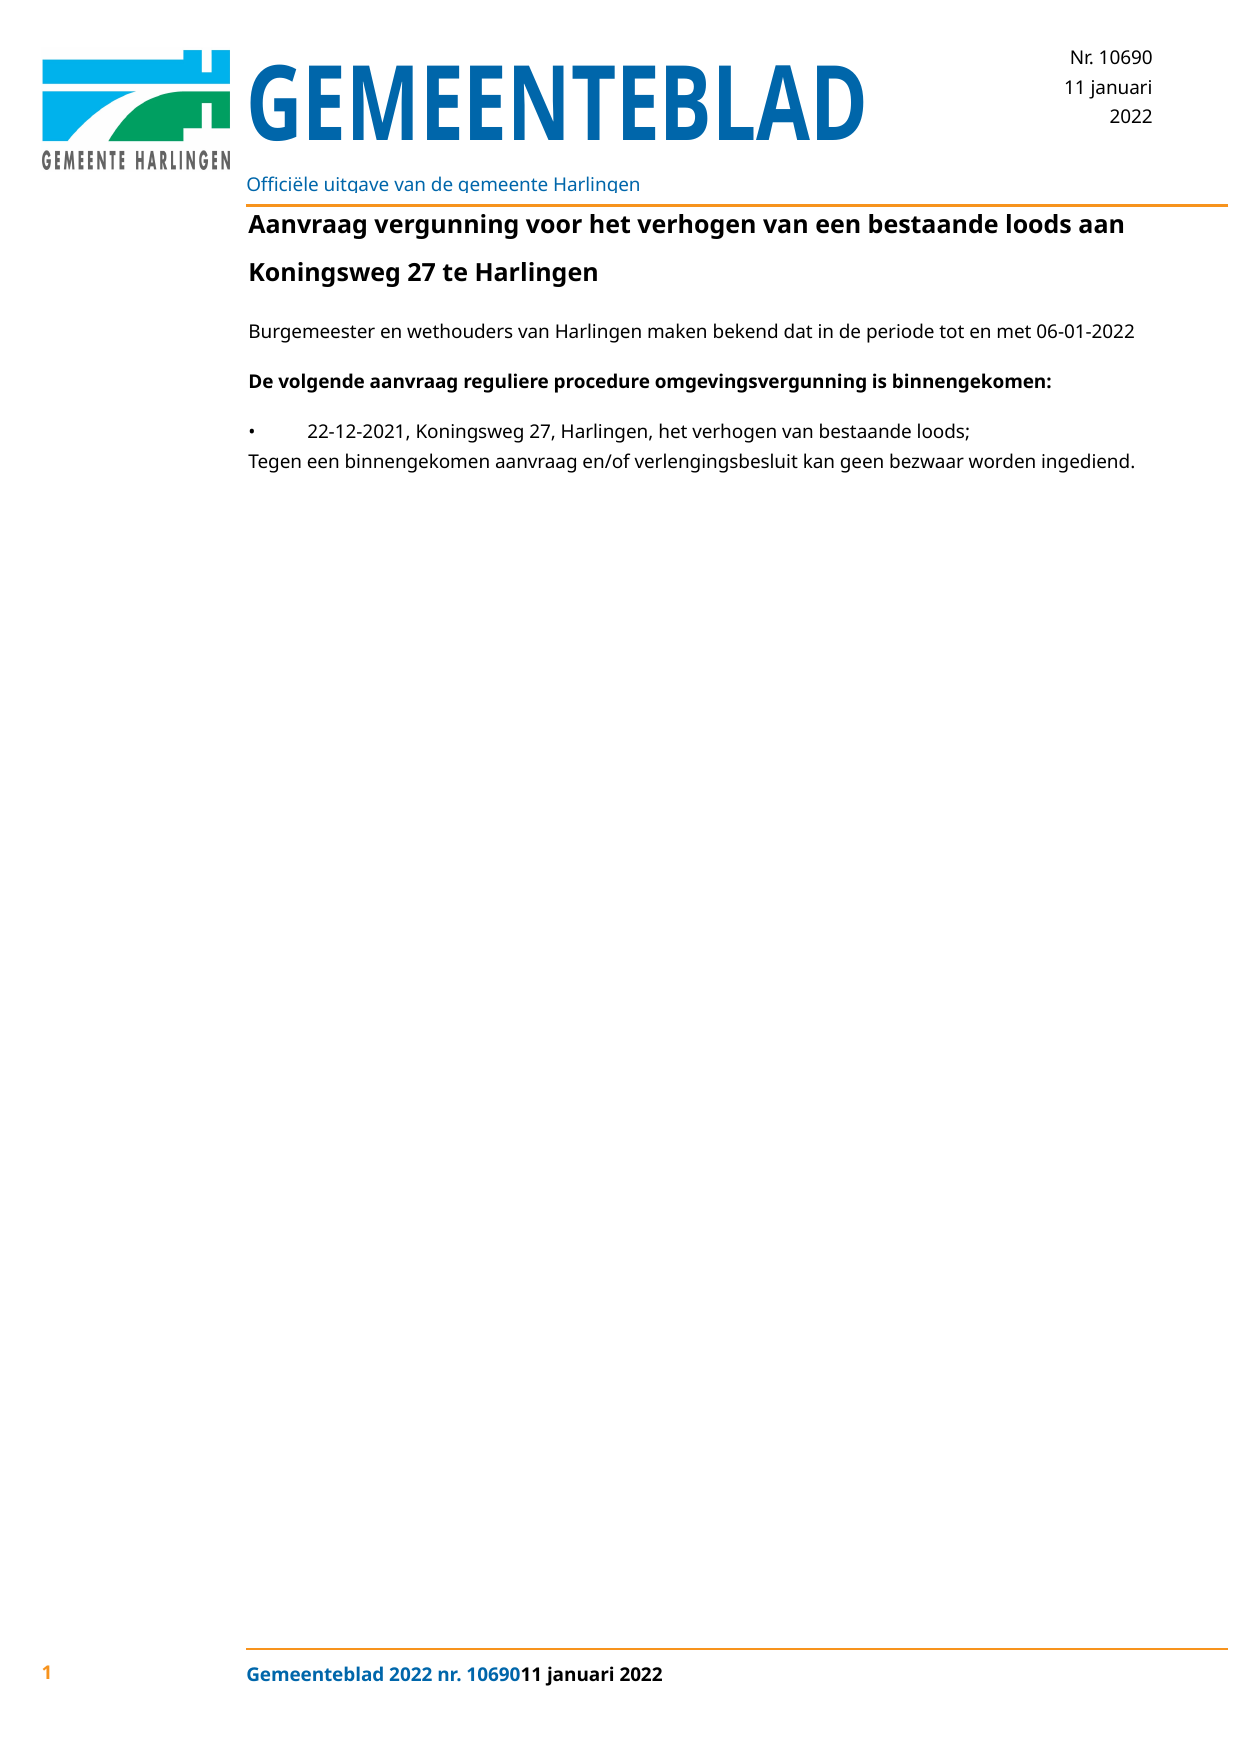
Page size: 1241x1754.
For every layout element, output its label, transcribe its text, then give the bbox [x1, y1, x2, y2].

text Aanvraag vergunning voor het verhogen van een bestaande loods aan Koningsweg 27 te Harlingen [248, 207, 1152, 288]
picture [41, 47, 231, 172]
text Burgemeester en wethouders van Harlingen maken bekend dat in de periode tot en met 06-01-2022 [248, 318, 1152, 344]
list 22-12-2021, Koningsweg 27, Harlingen, het verhogen van bestaande loods; [248, 419, 1152, 444]
text Tegen een binnengekomen aanvraag en/of verlengingsbesluit kan geen bezwaar worden ingediend. [248, 448, 1152, 474]
text De volgende aanvraag reguliere procedure omgevingsvergunning is binnengekomen: [248, 368, 1152, 394]
